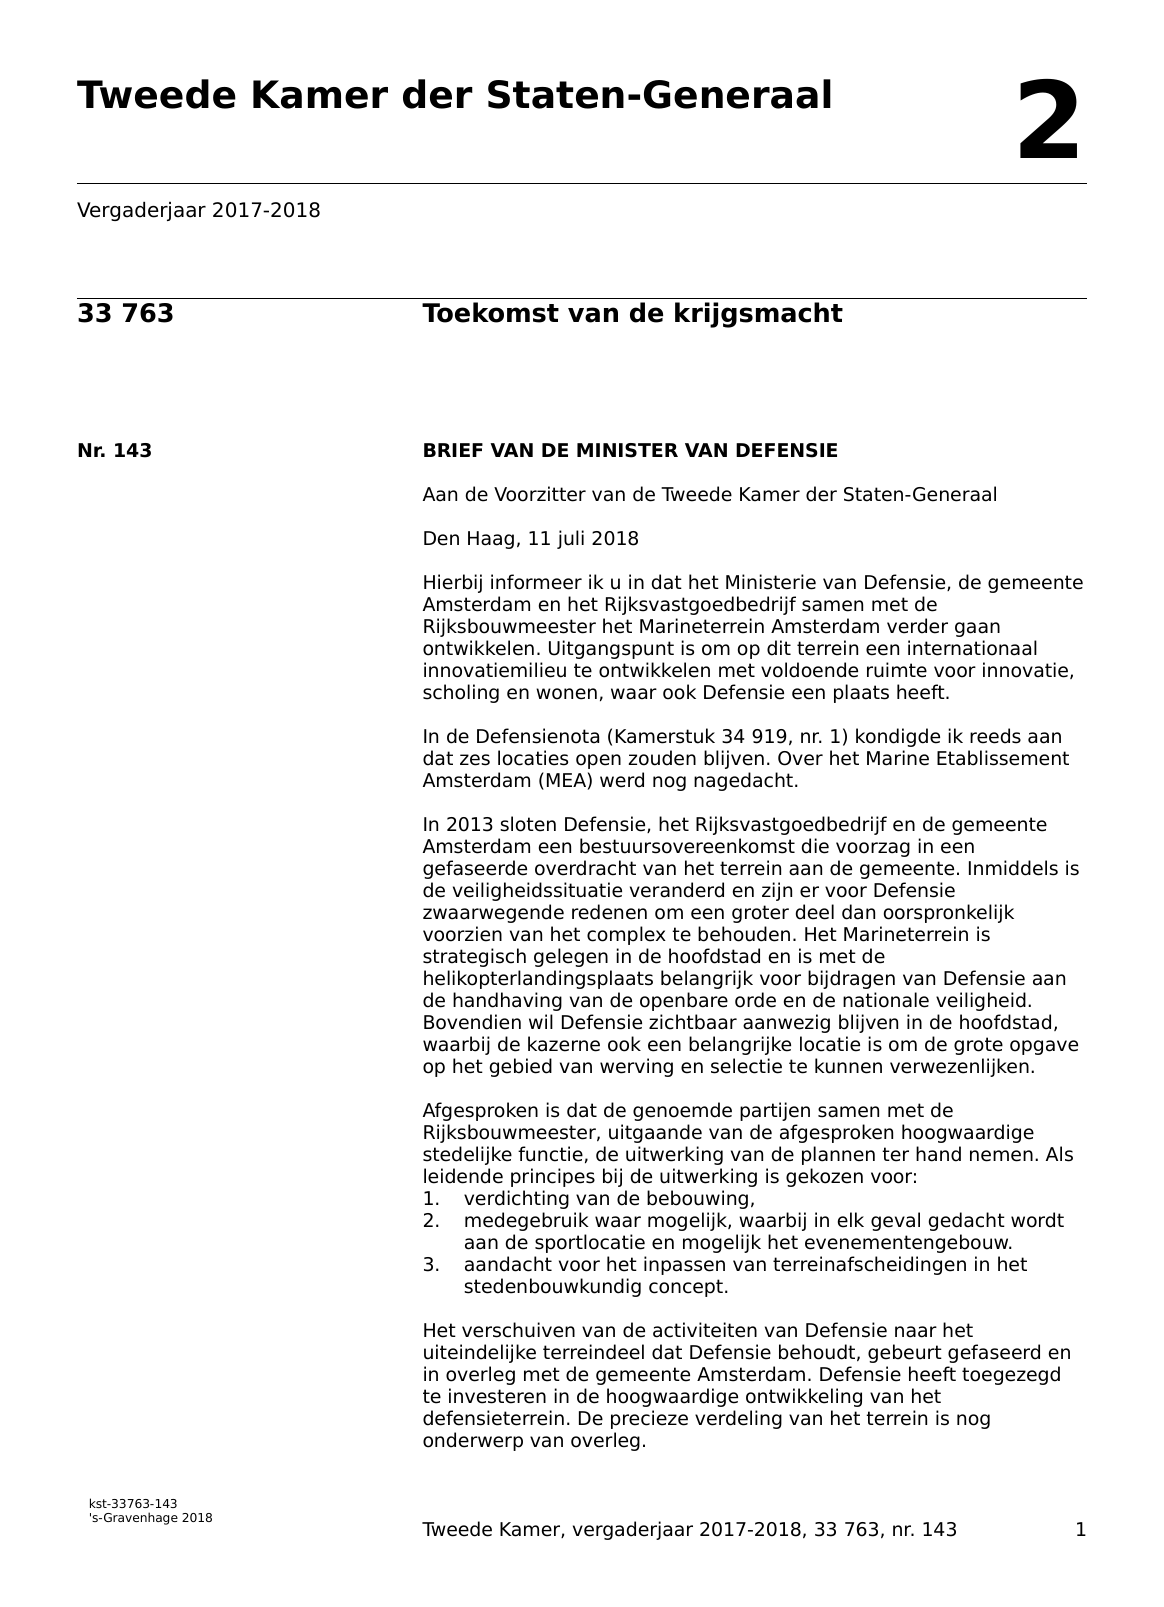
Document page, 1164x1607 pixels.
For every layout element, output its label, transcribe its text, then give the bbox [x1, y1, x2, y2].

subtitle Nr. 143 BRIEF VAN DE MINISTER VAN DEFENSIE [77, 440, 1087, 462]
text 2. medegebruik waar mogelijk, waarbij in elk geval gedacht wordt aan de sportlocatie en mogelijk het evenementengebouw. [422, 1210, 1087, 1254]
text In de Defensienota (Kamerstuk 34 919, nr. 1) kondigde ik reeds aan dat zes locaties open zouden blijven. Over het Marine Etablissement Amsterdam (MEA) werd nog nagedacht. [422, 726, 1087, 792]
text In 2013 sloten Defensie, het Rijksvastgoedbedrijf en de gemeente Amsterdam een bestuursovereenkomst die voorzag in een gefaseerde overdracht van het terrein aan de gemeente. Inmiddels is de veiligheidssituatie veranderd en zijn er voor Defensie zwaarwegende redenen om een groter deel dan oorspronkelijk voorzien van het complex te behouden. Het Marineterrein is strategisch gelegen in de hoofdstad en is met de helikopterlandingsplaats belangrijk voor bijdragen van Defensie aan de handhaving van de openbare orde en de nationale veiligheid. Bovendien wil Defensie zichtbaar aanwezig blijven in de hoofdstad, waarbij de kazerne ook een belangrijke locatie is om de grote opgave op het gebied van werving en selectie te kunnen verwezenlijken. [422, 814, 1087, 1078]
table_header Tweede Kamer der Staten-Generaal [77, 59, 886, 183]
text Het verschuiven van de activiteiten van Defensie naar het uiteindelijke terreindeel dat Defensie behoudt, gebeurt gefaseerd en in overleg met de gemeente Amsterdam. Defensie heeft toegezegd te investeren in de hoogwaardige ontwikkeling van het defensieterrein. De precieze verdeling van het terrein is nog onderwerp van overleg. [422, 1320, 1087, 1452]
text 3. aandacht voor het inpassen van terreinafscheidingen in het stedenbouwkundig concept. [422, 1254, 1087, 1298]
text Hierbij informeer ik u in dat het Ministerie van Defensie, de gemeente Amsterdam en het Rijksvastgoedbedrijf samen met de Rijksbouwmeester het Marineterrein Amsterdam verder gaan ontwikkelen. Uitgangspunt is om op dit terrein een internationaal innovatiemilieu te ontwikkelen met voldoende ruimte voor innovatie, scholing en wonen, waar ook Defensie een plaats heeft. [422, 572, 1087, 704]
text 's-Gravenhage 2018 [88, 1511, 323, 1525]
text Den Haag, 11 juli 2018 [422, 528, 1087, 550]
table_cell Vergaderjaar 2017-2018 [77, 184, 1087, 298]
text Aan de Voorzitter van de Tweede Kamer der Staten-Generaal [422, 484, 1087, 506]
subtitle 33 763 Toekomst van de krijgsmacht [77, 299, 1087, 329]
text 1. verdichting van de bebouwing, [422, 1188, 1087, 1210]
text kst-33763-143 [88, 1497, 323, 1511]
table_header 2 [886, 59, 1087, 183]
text Afgesproken is dat de genoemde partijen samen met de Rijksbouwmeester, uitgaande van de afgesproken hoogwaardige stedelijke functie, de uitwerking van de plannen ter hand nemen. Als leidende principes bij de uitwerking is gekozen voor: [422, 1100, 1087, 1188]
